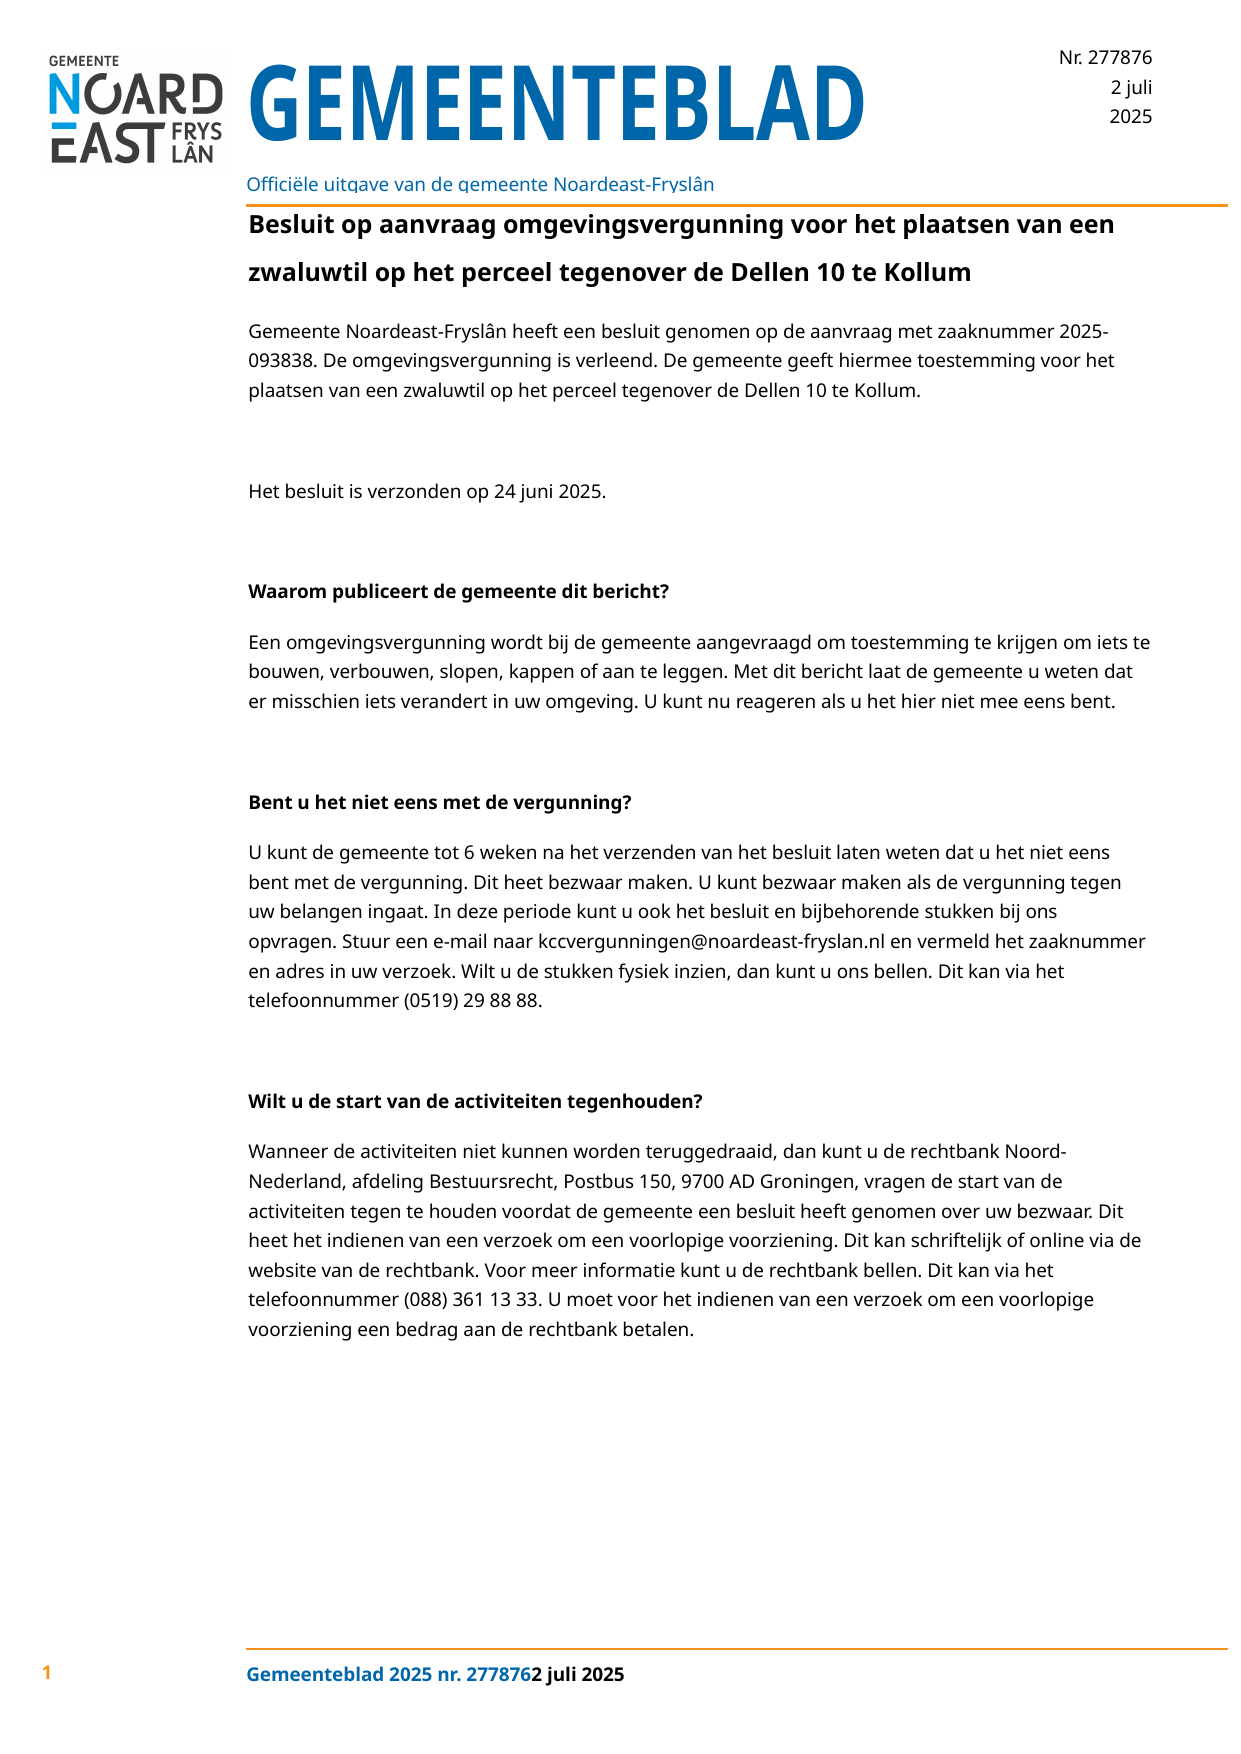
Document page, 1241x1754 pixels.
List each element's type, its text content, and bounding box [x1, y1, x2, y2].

text U kunt de gemeente tot 6 weken na het verzenden van het besluit laten weten dat u het niet eens bent met de vergunning. Dit heet bezwaar maken. U kunt bezwaar maken als de vergunning tegen uw belangen ingaat. In deze periode kunt u ook het besluit en bijbehorende stukken bij ons opvragen. Stuur een e-mail naar kccvergunningen@noardeast-fryslan.nl en vermeld het zaaknummer en adres in uw verzoek. Wilt u de stukken fysiek inzien, dan kunt u ons bellen. Dit kan via het telefoonnummer (0519) 29 88 88. [248, 839, 1152, 1013]
text Gemeente Noardeast-Fryslân heeft een besluit genomen op de aanvraag met zaaknummer 2025-093838. De omgevingsvergunning is verleend. De gemeente geeft hiermee toestemming voor het plaatsen van een zwaluwtil op het perceel tegenover de Dellen 10 te Kollum. [248, 318, 1152, 403]
text Besluit op aanvraag omgevingsvergunning voor het plaatsen van een zwaluwtil op het perceel tegenover de Dellen 10 te Kollum [248, 207, 1152, 288]
text Bent u het niet eens met de vergunning? [248, 789, 1152, 815]
text Wilt u de start van de activiteiten tegenhouden? [248, 1088, 1152, 1114]
text Het besluit is verzonden op 24 juni 2025. [248, 478, 1152, 504]
text Een omgevingsvergunning wordt bij de gemeente aangevraagd om toestemming te krijgen om iets te bouwen, verbouwen, slopen, kappen of aan te leggen. Met dit bericht laat de gemeente u weten dat er misschien iets verandert in uw omgeving. U kunt nu reageren als u het hier niet mee eens bent. [248, 629, 1152, 714]
text Waarom publiceert de gemeente dit bericht? [248, 579, 1152, 604]
picture [41, 47, 231, 172]
text Wanneer de activiteiten niet kunnen worden teruggedraaid, dan kunt u de rechtbank Noord-Nederland, afdeling Bestuursrecht, Postbus 150, 9700 AD Groningen, vragen de start van de activiteiten tegen te houden voordat de gemeente een besluit heeft genomen over uw bezwaar. Dit heet het indienen van een verzoek om een voorlopige voorziening. Dit kan schriftelijk of online via de website van de rechtbank. Voor meer informatie kunt u de rechtbank bellen. Dit kan via het telefoonnummer (088) 361 13 33. U moet voor het indienen van een verzoek om een voorlopige voorziening een bedrag aan de rechtbank betalen. [248, 1139, 1152, 1342]
